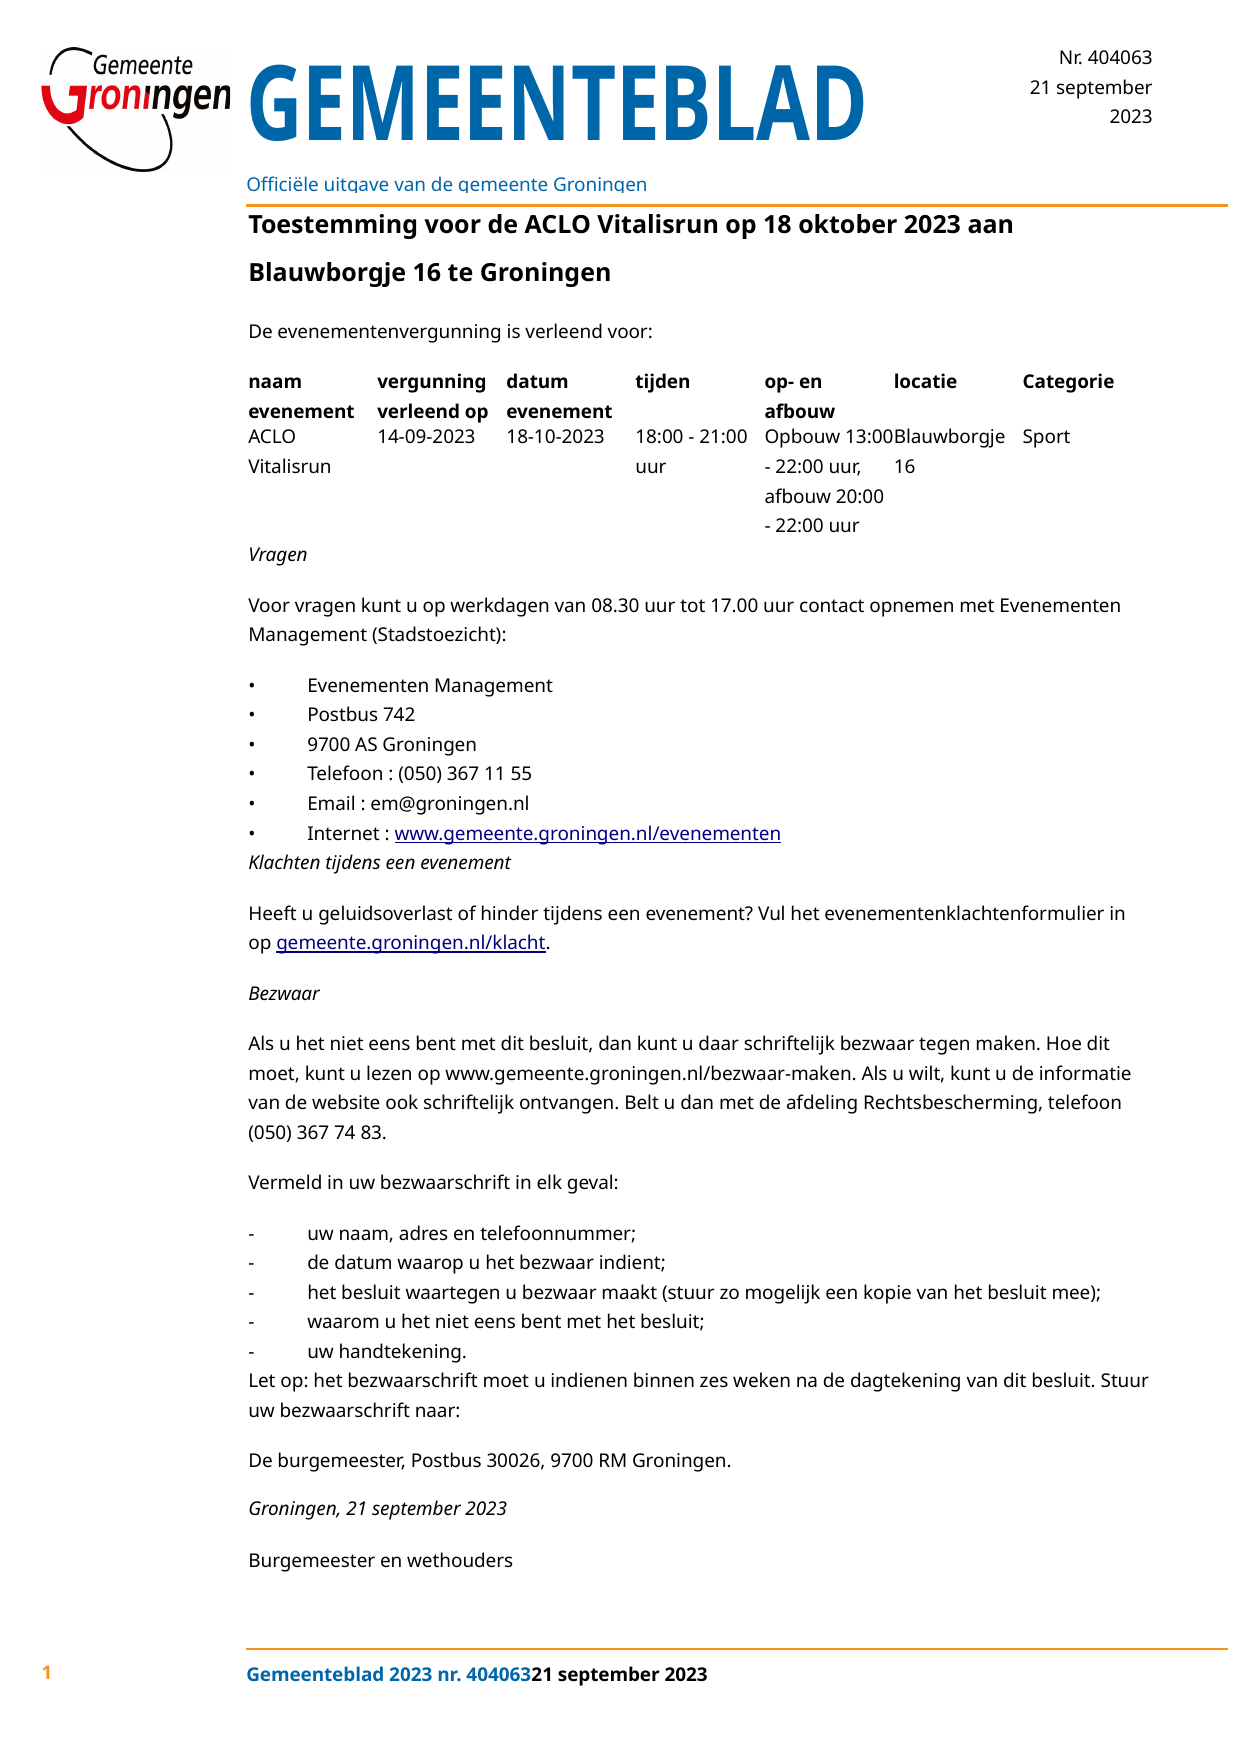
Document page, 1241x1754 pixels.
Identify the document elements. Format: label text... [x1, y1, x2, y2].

table_cell 14-09-2023 [377, 424, 506, 538]
text Let op: het bezwaarschrift moet u indienen binnen zes weken na de dagtekening van dit besluit. Stuur uw bezwaarschrift naar: [248, 1368, 1152, 1423]
list Telefoon : (050) 367 11 55 [248, 761, 1152, 786]
list Postbus 742 [248, 701, 1152, 727]
text Burgemeester en wethouders [248, 1547, 1152, 1573]
table_header vergunning verleend op [377, 369, 506, 424]
table_cell Sport [1023, 424, 1152, 538]
table_cell 18-10-2023 [506, 424, 635, 538]
text Heeft u geluidsoverlast of hinder tijdens een evenement? Vul het evenementenklachtenformulier in op gemeente.groningen.nl/klacht. [248, 900, 1152, 955]
list 9700 AS Groningen [248, 731, 1152, 757]
text Groningen, 21 september 2023 [248, 1496, 1152, 1521]
list uw naam, adres en telefoonnummer; [248, 1220, 1152, 1246]
table_header tijden [635, 369, 764, 424]
list Internet : www.gemeente.groningen.nl/evenementen [248, 820, 1152, 846]
table_header naam evenement [248, 369, 377, 424]
list waarom u het niet eens bent met het besluit; [248, 1308, 1152, 1334]
text De burgemeester, Postbus 30026, 9700 RM Groningen. [248, 1448, 1152, 1473]
text Klachten tijdens een evenement [248, 849, 1152, 875]
text Voor vragen kunt u op werkdagen van 08.30 uur tot 17.00 uur contact opnemen met Evenementen Management (Stadstoezicht): [248, 592, 1152, 647]
list het besluit waartegen u bezwaar maakt (stuur zo mogelijk een kopie van het besluit mee); [248, 1279, 1152, 1305]
list Email : em@groningen.nl [248, 790, 1152, 816]
text Toestemming voor de ACLO Vitalisrun op 18 oktober 2023 aan Blauwborgje 16 te Groningen [248, 207, 1152, 288]
table_header op- en afbouw [764, 369, 893, 424]
text Als u het niet eens bent met dit besluit, dan kunt u daar schriftelijk bezwaar tegen maken. Hoe dit moet, kunt u lezen op www.gemeente.groningen.nl/bezwaar-maken. Als u wilt, kunt u de informatie van de website ook schriftelijk ontvangen. Belt u dan met de afdeling Rechtsbescherming, telefoon (050) 367 74 83. [248, 1030, 1152, 1145]
table_header Categorie [1023, 369, 1152, 424]
table_cell Opbouw 13:00 - 22:00 uur, afbouw 20:00 - 22:00 uur [764, 424, 893, 538]
table_header locatie [894, 369, 1022, 424]
list Evenementen Management [248, 672, 1152, 698]
picture [41, 47, 231, 172]
text Bezwaar [248, 980, 1152, 1006]
text Vragen [248, 541, 1152, 567]
table_cell Blauwborgje 16 [894, 424, 1022, 538]
table_header datum evenement [506, 369, 635, 424]
table_cell ACLO Vitalisrun [248, 424, 377, 538]
list uw handtekening. [248, 1338, 1152, 1364]
table_cell 18:00 - 21:00 uur [635, 424, 764, 538]
text Vermeld in uw bezwaarschrift in elk geval: [248, 1169, 1152, 1195]
text De evenementenvergunning is verleend voor: [248, 318, 1152, 344]
list de datum waarop u het bezwaar indient; [248, 1249, 1152, 1275]
